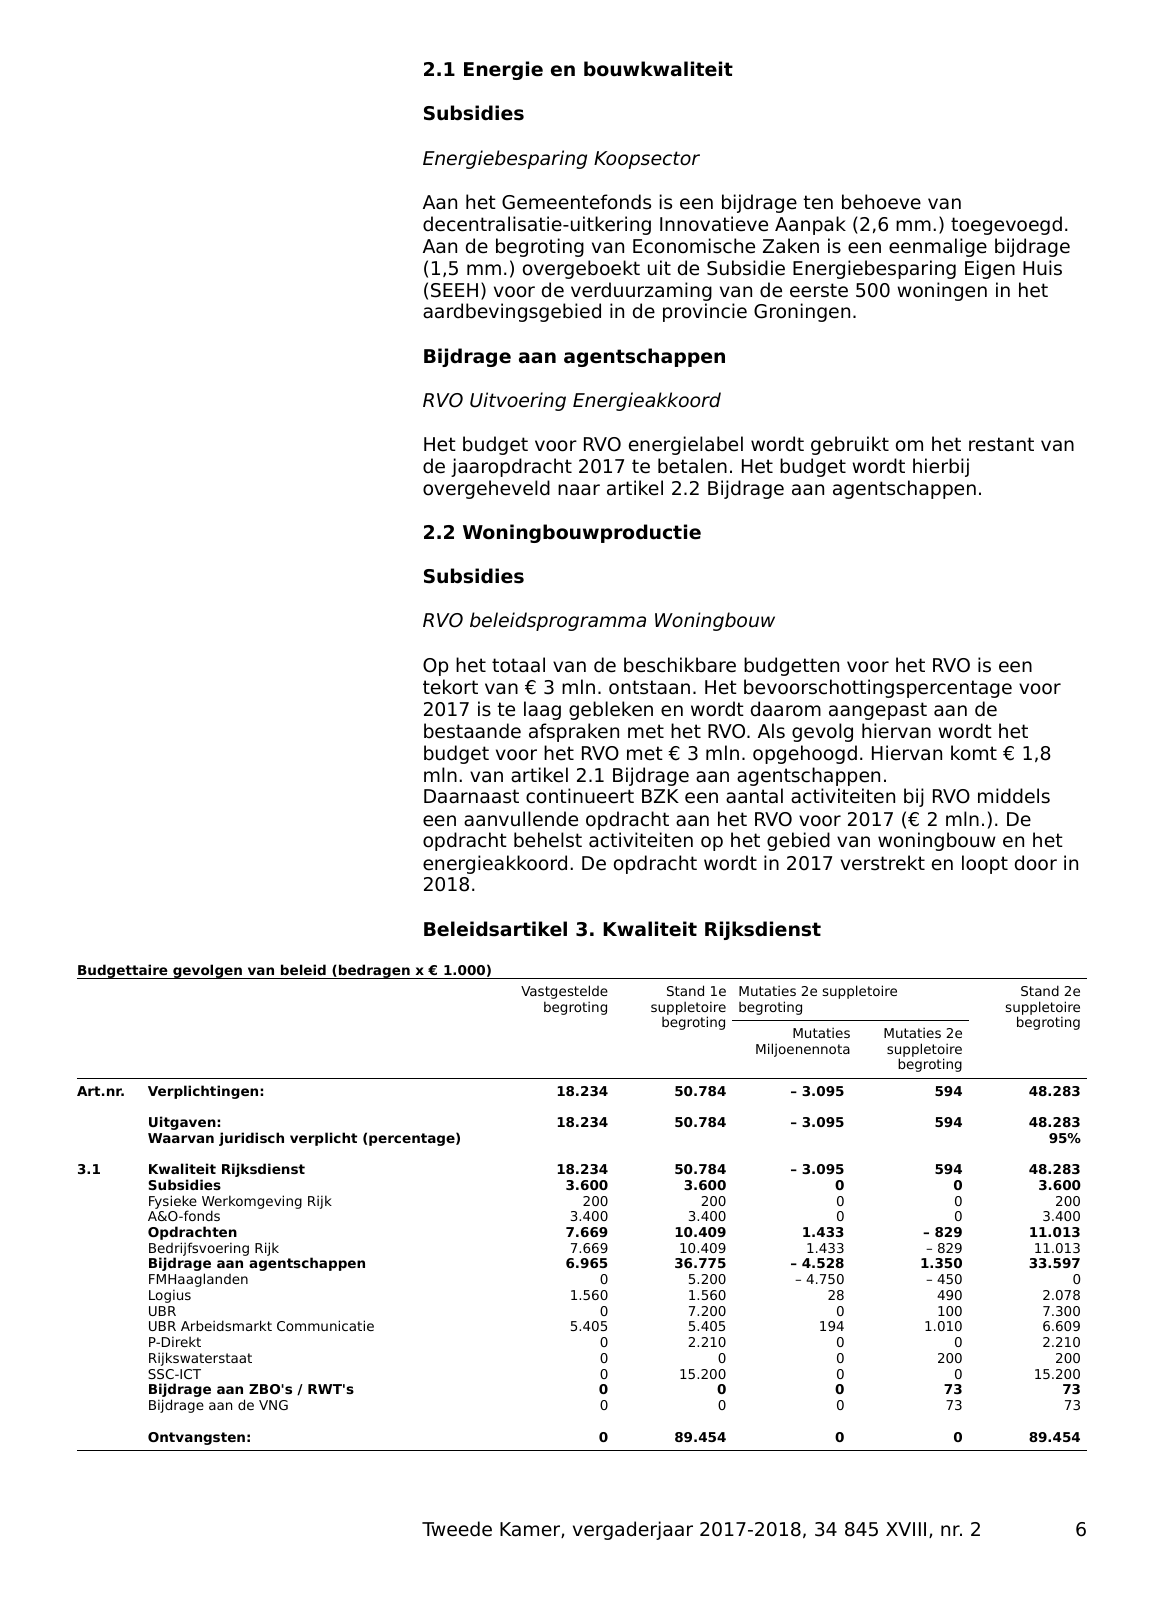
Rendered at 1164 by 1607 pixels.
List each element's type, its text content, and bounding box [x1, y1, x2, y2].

table_cell [77, 979, 142, 1078]
table_cell 33.597 [969, 1256, 1087, 1272]
text Aan de begroting van Economische Zaken is een eenmalige bijdrage (1,5 mm.) overgeboekt uit de Subsidie Energiebesparing Eigen Huis (SEEH) voor de verduurzaming van de eerste 500 woningen in het aardbevingsgebied in de provincie Groningen. [422, 236, 1087, 323]
table_cell 0 [850, 1209, 968, 1225]
table_cell – 3.095 [732, 1115, 850, 1131]
table_cell 0 [496, 1382, 614, 1398]
subtitle Bijdrage aan agentschappen [422, 346, 1087, 368]
table_cell – 450 [850, 1272, 968, 1288]
table_cell 1.560 [496, 1288, 614, 1303]
table_cell P-Direkt [142, 1335, 496, 1351]
table_cell Bijdrage aan agentschappen [142, 1256, 496, 1272]
table_cell 73 [969, 1398, 1087, 1414]
table_cell – 829 [850, 1225, 968, 1241]
table_cell [496, 1099, 614, 1115]
table_cell UBR [142, 1304, 496, 1319]
table_cell – 4.750 [732, 1272, 850, 1288]
table_cell 7.669 [496, 1241, 614, 1256]
table_cell 200 [496, 1194, 614, 1209]
table_cell 0 [732, 1194, 850, 1209]
table_cell 11.013 [969, 1241, 1087, 1256]
table_cell 6.965 [496, 1256, 614, 1272]
table_cell 73 [850, 1398, 968, 1414]
table_cell 0 [850, 1429, 968, 1450]
text Daarnaast continueert BZK een aantal activiteiten bij RVO middels een aanvullende opdracht aan het RVO voor 2017 (€ 2 mln.). De opdracht behelst activiteiten op het gebied van woningbouw en het energieakkoord. De opdracht wordt in 2017 verstrekt en loopt door in 2018. [422, 786, 1087, 896]
table_cell [77, 1398, 142, 1414]
table_cell 0 [496, 1429, 614, 1450]
table_cell [77, 1366, 142, 1382]
table_cell 11.013 [969, 1225, 1087, 1241]
table_cell [496, 1146, 614, 1162]
table_cell 0 [496, 1398, 614, 1414]
table_cell 0 [614, 1351, 732, 1366]
table_cell [142, 979, 496, 1078]
table_cell – 4.528 [732, 1256, 850, 1272]
table_cell [969, 1146, 1087, 1162]
table_cell 1.433 [732, 1241, 850, 1256]
table_cell 7.669 [496, 1225, 614, 1241]
table_cell Art.nr. [77, 1079, 142, 1099]
table_cell 0 [732, 1209, 850, 1225]
table_cell Uitgaven: [142, 1115, 496, 1131]
table_cell [614, 1099, 732, 1115]
subtitle RVO beleidsprogramma Woningbouw [422, 610, 1087, 632]
table_cell [850, 1131, 968, 1146]
table_cell 200 [969, 1194, 1087, 1209]
table_cell 194 [732, 1319, 850, 1335]
table_cell 0 [732, 1335, 850, 1351]
table_cell 0 [850, 1335, 968, 1351]
table_cell 0 [614, 1398, 732, 1414]
table_cell 0 [614, 1382, 732, 1398]
table_cell Logius [142, 1288, 496, 1303]
table_cell 3.600 [496, 1178, 614, 1193]
table_cell 1.010 [850, 1319, 968, 1335]
table_cell 0 [496, 1366, 614, 1382]
table_cell [77, 1099, 142, 1115]
table_cell [77, 1146, 142, 1162]
table_cell [77, 1194, 142, 1209]
table_cell Kwaliteit Rijksdienst [142, 1162, 496, 1178]
table_cell 0 [732, 1178, 850, 1193]
table_cell 3.400 [969, 1209, 1087, 1225]
table_cell [77, 1178, 142, 1193]
table_cell [77, 1115, 142, 1131]
table_cell 0 [496, 1272, 614, 1288]
table_cell [614, 1414, 732, 1429]
table_cell 3.400 [614, 1209, 732, 1225]
table_cell Subsidies [142, 1178, 496, 1193]
table_cell [614, 1131, 732, 1146]
table_cell 15.200 [969, 1366, 1087, 1382]
table_cell 48.283 [969, 1162, 1087, 1178]
table_cell 100 [850, 1304, 968, 1319]
table_cell Vastgestelde begroting [496, 979, 614, 1078]
table_cell Waarvan juridisch verplicht (percentage) [142, 1131, 496, 1146]
table_cell 95% [969, 1131, 1087, 1146]
table_cell [77, 1335, 142, 1351]
table_cell [142, 1414, 496, 1429]
table_cell Stand 1e suppletoire begroting [614, 979, 732, 1078]
subtitle RVO Uitvoering Energieakkoord [422, 390, 1087, 412]
table_cell [77, 1256, 142, 1272]
subtitle Subsidies [422, 566, 1087, 588]
table_cell [496, 1414, 614, 1429]
table_cell 1.350 [850, 1256, 968, 1272]
table_cell [969, 1414, 1087, 1429]
table_cell [732, 1131, 850, 1146]
table_cell Ontvangsten: [142, 1429, 496, 1450]
table_cell [77, 1382, 142, 1398]
table_cell 50.784 [614, 1115, 732, 1131]
table_cell 0 [850, 1366, 968, 1382]
table_cell 0 [732, 1429, 850, 1450]
table_cell [77, 1209, 142, 1225]
table_cell 18.234 [496, 1115, 614, 1131]
table_cell 10.409 [614, 1241, 732, 1256]
table_cell 594 [850, 1115, 968, 1131]
table_cell 18.234 [496, 1079, 614, 1099]
table_cell [77, 1429, 142, 1450]
table_cell – 3.095 [732, 1162, 850, 1178]
table_cell 3.1 [77, 1162, 142, 1178]
table_cell Bijdrage aan de VNG [142, 1398, 496, 1414]
table_cell [850, 1414, 968, 1429]
table_cell 200 [850, 1351, 968, 1366]
table_cell 50.784 [614, 1162, 732, 1178]
table_cell 28 [732, 1288, 850, 1303]
table_cell 0 [496, 1304, 614, 1319]
subtitle 2.2 Woningbouwproductie [422, 522, 1087, 544]
table_cell 0 [732, 1398, 850, 1414]
table_cell 200 [969, 1351, 1087, 1366]
table_cell 15.200 [614, 1366, 732, 1382]
table_cell 0 [732, 1382, 850, 1398]
table_cell 2.210 [969, 1335, 1087, 1351]
table_cell [77, 1225, 142, 1241]
table_cell 0 [496, 1351, 614, 1366]
table_cell 50.784 [614, 1079, 732, 1099]
subtitle Subsidies [422, 103, 1087, 125]
table_cell A&O-fonds [142, 1209, 496, 1225]
table_cell [969, 1099, 1087, 1115]
table_cell Mutaties Miljoenennota [732, 1021, 850, 1078]
table_cell 0 [732, 1366, 850, 1382]
table_cell 490 [850, 1288, 968, 1303]
table_cell – 829 [850, 1241, 968, 1256]
table_cell FMHaaglanden [142, 1272, 496, 1288]
table_cell 73 [969, 1382, 1087, 1398]
table_cell 89.454 [614, 1429, 732, 1450]
table_cell Stand 2e suppletoire begroting [969, 979, 1087, 1078]
table_cell Rijkswaterstaat [142, 1351, 496, 1366]
table_cell 3.600 [614, 1178, 732, 1193]
table_cell [77, 1131, 142, 1146]
table_cell 0 [969, 1272, 1087, 1288]
table_cell 48.283 [969, 1079, 1087, 1099]
table_cell Verplichtingen: [142, 1079, 496, 1099]
table_cell SSC-ICT [142, 1366, 496, 1382]
subtitle Beleidsartikel 3. Kwaliteit Rijksdienst [422, 918, 1087, 941]
table_cell 89.454 [969, 1429, 1087, 1450]
table_cell [77, 1414, 142, 1429]
table_cell 5.405 [614, 1319, 732, 1335]
table_cell [732, 1099, 850, 1115]
table_cell UBR Arbeidsmarkt Communicatie [142, 1319, 496, 1335]
table_cell 18.234 [496, 1162, 614, 1178]
table_cell 36.775 [614, 1256, 732, 1272]
subtitle 2.1 Energie en bouwkwaliteit [422, 59, 1087, 81]
table_cell 2.210 [614, 1335, 732, 1351]
table_cell [77, 1241, 142, 1256]
table_cell [732, 1146, 850, 1162]
subtitle Energiebesparing Koopsector [422, 147, 1087, 169]
table_cell Bedrijfsvoering Rijk [142, 1241, 496, 1256]
table_cell [850, 1099, 968, 1115]
table_cell [77, 1319, 142, 1335]
table_cell 0 [496, 1335, 614, 1351]
table_cell 6.609 [969, 1319, 1087, 1335]
table_cell [77, 1351, 142, 1366]
text Aan het Gemeentefonds is een bijdrage ten behoeve van decentralisatie-uitkering Innovatieve Aanpak (2,6 mm.) toegevoegd. [422, 192, 1087, 236]
table_cell [614, 1146, 732, 1162]
table_cell 48.283 [969, 1115, 1087, 1131]
table_cell Fysieke Werkomgeving Rijk [142, 1194, 496, 1209]
table_cell [732, 1414, 850, 1429]
table_cell 3.400 [496, 1209, 614, 1225]
table_cell 1.560 [614, 1288, 732, 1303]
table_cell [77, 1272, 142, 1288]
table_cell 73 [850, 1382, 968, 1398]
table_cell [77, 1288, 142, 1303]
table_cell 7.200 [614, 1304, 732, 1319]
table_cell [850, 1146, 968, 1162]
table_header Budgettaire gevolgen van beleid (bedragen x € 1.000) [77, 963, 1087, 978]
table_cell 3.600 [969, 1178, 1087, 1193]
text Het budget voor RVO energielabel wordt gebruikt om het restant van de jaaropdracht 2017 te betalen. Het budget wordt hierbij overgeheveld naar artikel 2.2 Bijdrage aan agentschappen. [422, 434, 1087, 500]
table_cell [142, 1099, 496, 1115]
table_cell 5.405 [496, 1319, 614, 1335]
table_cell 594 [850, 1079, 968, 1099]
table_cell 0 [732, 1351, 850, 1366]
table_cell [496, 1131, 614, 1146]
table_cell Bijdrage aan ZBO's / RWT's [142, 1382, 496, 1398]
table_cell 1.433 [732, 1225, 850, 1241]
table_cell [77, 1304, 142, 1319]
table_cell [142, 1146, 496, 1162]
table_cell Opdrachten [142, 1225, 496, 1241]
table_cell 5.200 [614, 1272, 732, 1288]
table_cell 0 [850, 1178, 968, 1193]
table_cell 2.078 [969, 1288, 1087, 1303]
table_cell Mutaties 2e suppletoire begroting [732, 979, 968, 1020]
table_cell 0 [850, 1194, 968, 1209]
table_cell 0 [732, 1304, 850, 1319]
table_cell – 3.095 [732, 1079, 850, 1099]
table_cell 594 [850, 1162, 968, 1178]
table_cell 200 [614, 1194, 732, 1209]
table_cell 10.409 [614, 1225, 732, 1241]
table_cell 7.300 [969, 1304, 1087, 1319]
table_cell Mutaties 2e suppletoire begroting [850, 1021, 968, 1078]
text Op het totaal van de beschikbare budgetten voor het RVO is een tekort van € 3 mln. ontstaan. Het bevoorschottingspercentage voor 2017 is te laag gebleken en wordt daarom aangepast aan de bestaande afspraken met het RVO. Als gevolg hiervan wordt het budget voor het RVO met € 3 mln. opgehoogd. Hiervan komt € 1,8 mln. van artikel 2.1 Bijdrage aan agentschappen. [422, 654, 1087, 786]
